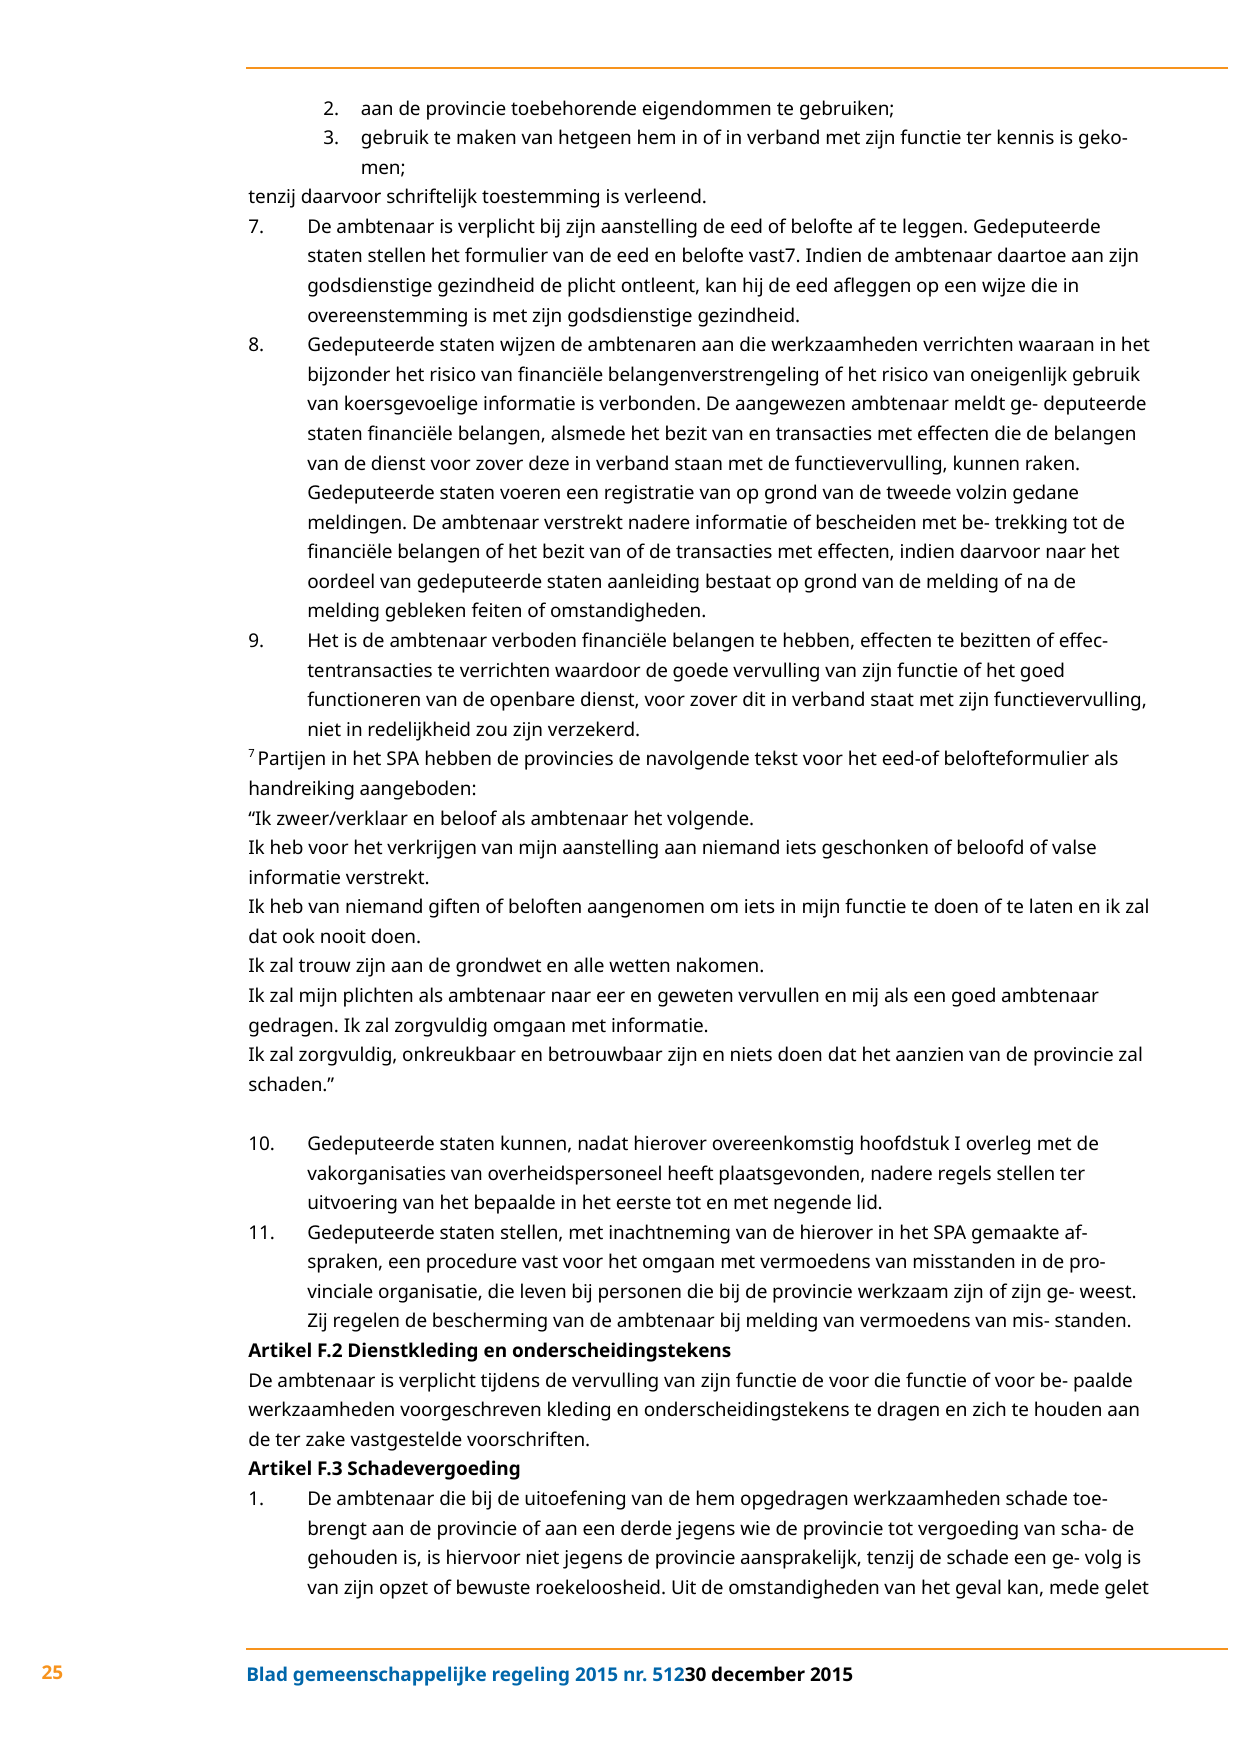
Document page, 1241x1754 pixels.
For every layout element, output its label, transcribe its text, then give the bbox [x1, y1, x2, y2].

list Gedeputeerde staten kunnen, nadat hierover overeenkomstig hoofdstuk I overleg met de vakorganisaties van overheidspersoneel heeft plaatsgevonden, nadere regels stellen ter uitvoering van het bepaalde in het eerste tot en met negende lid. [248, 1130, 1152, 1215]
list Gedeputeerde staten wijzen de ambtenaren aan die werkzaamheden verrichten waaraan in het bijzonder het risico van financiële belangenverstrengeling of het risico van oneigenlijk gebruik van koersgevoelige informatie is verbonden. De aangewezen ambtenaar meldt ge- deputeerde staten financiële belangen, alsmede het bezit van en transacties met effecten die de belangen van de dienst voor zover deze in verband staan met de functievervulling, kunnen raken. Gedeputeerde staten voeren een registratie van op grond van de tweede volzin gedane meldingen. De ambtenaar verstrekt nadere informatie of bescheiden met be- trekking tot de financiële belangen of het bezit van of de transacties met effecten, indien daarvoor naar het oordeel van gedeputeerde staten aanleiding bestaat op grond van de melding of na de melding gebleken feiten of omstandigheden. [248, 331, 1152, 623]
list De ambtenaar is verplicht bij zijn aanstelling de eed of belofte af te leggen. Gedeputeerde staten stellen het formulier van de eed en belofte vast7. Indien de ambtenaar daartoe aan zijn godsdienstige gezindheid de plicht ontleent, kan hij de eed afleggen op een wijze die in overeenstemming is met zijn godsdienstige gezindheid. [248, 213, 1152, 328]
text Ik zal zorgvuldig, onkreukbaar en betrouwbaar zijn en niets doen dat het aanzien van de provincie zal schaden.” [248, 1041, 1152, 1097]
text tenzij daarvoor schriftelijk toestemming is verleend. [248, 183, 1152, 209]
text De ambtenaar is verplicht tijdens de vervulling van zijn functie de voor die functie of voor be- paalde werkzaamheden voorgeschreven kleding en onderscheidingstekens te dragen en zich te houden aan de ter zake vastgestelde voorschriften. [248, 1367, 1152, 1452]
text Ik heb voor het verkrijgen van mijn aanstelling aan niemand iets geschonken of beloofd of valse informatie verstrekt. [248, 834, 1152, 890]
picture [41, 47, 231, 172]
text Artikel F.2 Dienstkleding en onderscheidingstekens [248, 1337, 1152, 1363]
text Ik heb van niemand giften of beloften aangenomen om iets in mijn functie te doen of te laten en ik zal dat ook nooit doen. [248, 893, 1152, 949]
text Artikel F.3 Schadevergoeding [248, 1456, 1152, 1481]
list gebruik te maken van hetgeen hem in of in verband met zijn functie ter kennis is geko- men; [323, 124, 1152, 180]
list Het is de ambtenaar verboden financiële belangen te hebben, effecten te bezitten of effec- tentransacties te verrichten waardoor de goede vervulling van zijn functie of het goed functioneren van de openbare dienst, voor zover dit in verband staat met zijn functievervulling, niet in redelijkheid zou zijn verzekerd. [248, 627, 1152, 742]
list aan de provincie toebehorende eigendommen te gebruiken; [323, 95, 1152, 121]
list Gedeputeerde staten stellen, met inachtneming van de hierover in het SPA gemaakte af- spraken, een procedure vast voor het omgaan met vermoedens van misstanden in de pro- vinciale organisatie, die leven bij personen die bij de provincie werkzaam zijn of zijn ge- weest. Zij regelen de bescherming van de ambtenaar bij melding van vermoedens van mis- standen. [248, 1219, 1152, 1333]
text Ik zal mijn plichten als ambtenaar naar eer en geweten vervullen en mij als een goed ambtenaar gedragen. Ik zal zorgvuldig omgaan met informatie. [248, 982, 1152, 1038]
text 7 Partijen in het SPA hebben de provincies de navolgende tekst voor het eed-of belofteformulier als handreiking aangeboden: [248, 746, 1152, 801]
text Ik zal trouw zijn aan de grondwet en alle wetten nakomen. [248, 953, 1152, 978]
list De ambtenaar die bij de uitoefening van de hem opgedragen werkzaamheden schade toe- brengt aan de provincie of aan een derde jegens wie de provincie tot vergoeding van scha- de gehouden is, is hiervoor niet jegens de provincie aansprakelijk, tenzij de schade een ge- volg is van zijn opzet of bewuste roekeloosheid. Uit de omstandigheden van het geval kan, mede gelet [248, 1485, 1152, 1600]
text “Ik zweer/verklaar en beloof als ambtenaar het volgende. [248, 805, 1152, 831]
